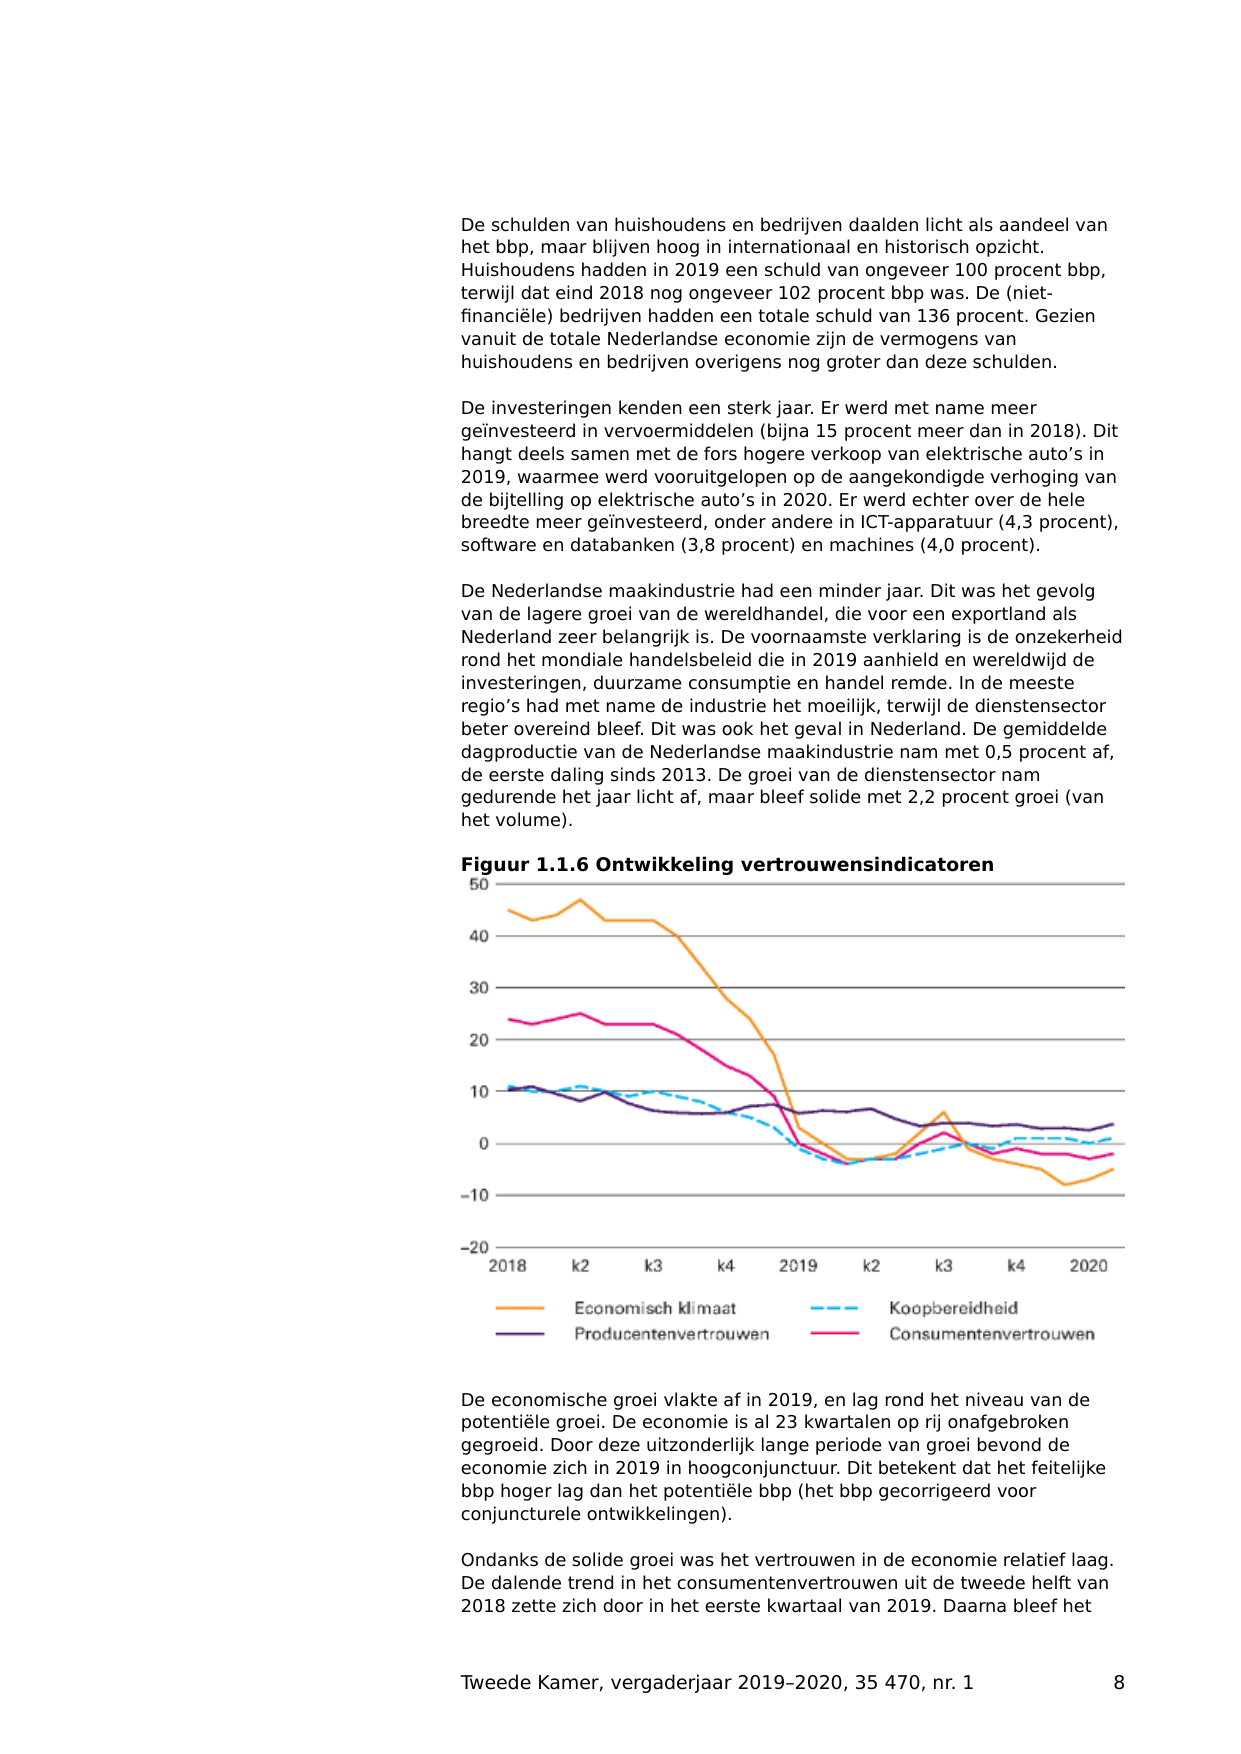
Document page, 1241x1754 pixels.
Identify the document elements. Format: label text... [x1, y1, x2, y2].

text De economische groei vlakte af in 2019, en lag rond het niveau van de potentiële groei. De economie is al 23 kwartalen op rij onafgebroken gegroeid. Door deze uitzonderlijk lange periode van groei bevond de economie zich in 2019 in hoogconjunctuur. Dit betekent dat het feitelijke bbp hoger lag dan het potentiële bbp (het bbp gecorrigeerd voor conjuncturele ontwikkelingen). [461, 1388, 1125, 1525]
text De schulden van huishoudens en bedrijven daalden licht als aandeel van het bbp, maar blijven hoog in internationaal en historisch opzicht. Huishoudens hadden in 2019 een schuld van ongeveer 100 procent bbp, terwijl dat eind 2018 nog ongeveer 102 procent bbp was. De (niet-financiële) bedrijven hadden een totale schuld van 136 procent. Gezien vanuit de totale Nederlandse economie zijn de vermogens van huishoudens en bedrijven overigens nog groter dan deze schulden. [461, 213, 1125, 373]
text De investeringen kenden een sterk jaar. Er werd met name meer geïnvesteerd in vervoermiddelen (bijna 15 procent meer dan in 2018). Dit hangt deels samen met de fors hogere verkoop van elektrische auto’s in 2019, waarmee werd vooruitgelopen op de aangekondigde verhoging van de bijtelling op elektrische auto’s in 2020. Er werd echter over de hele breedte meer geïnvesteerd, onder andere in ICT-apparatuur (4,3 procent), software en databanken (3,8 procent) en machines (4,0 procent). [461, 396, 1125, 556]
text Ondanks de solide groei was het vertrouwen in de economie relatief laag. De dalende trend in het consumentenvertrouwen uit de tweede helft van 2018 zette zich door in het eerste kwartaal van 2019. Daarna bleef het [461, 1548, 1125, 1617]
text De Nederlandse maakindustrie had een minder jaar. Dit was het gevolg van de lagere groei van de wereldhandel, die voor een exportland als Nederland zeer belangrijk is. De voornaamste verklaring is de onzekerheid rond het mondiale handelsbeleid die in 2019 aanhield en wereldwijd de investeringen, duurzame consumptie en handel remde. In de meeste regio’s had met name de industrie het moeilijk, terwijl de dienstensector beter overeind bleef. Dit was ook het geval in Nederland. De gemiddelde dagproductie van de Nederlandse maakindustrie nam met 0,5 procent af, de eerste daling sinds 2013. De groei van de dienstensector nam gedurende het jaar licht af, maar bleef solide met 2,2 procent groei (van het volume). [461, 579, 1125, 831]
title Figuur 1.1.6 Ontwikkeling vertrouwensindicatoren [461, 854, 1125, 876]
